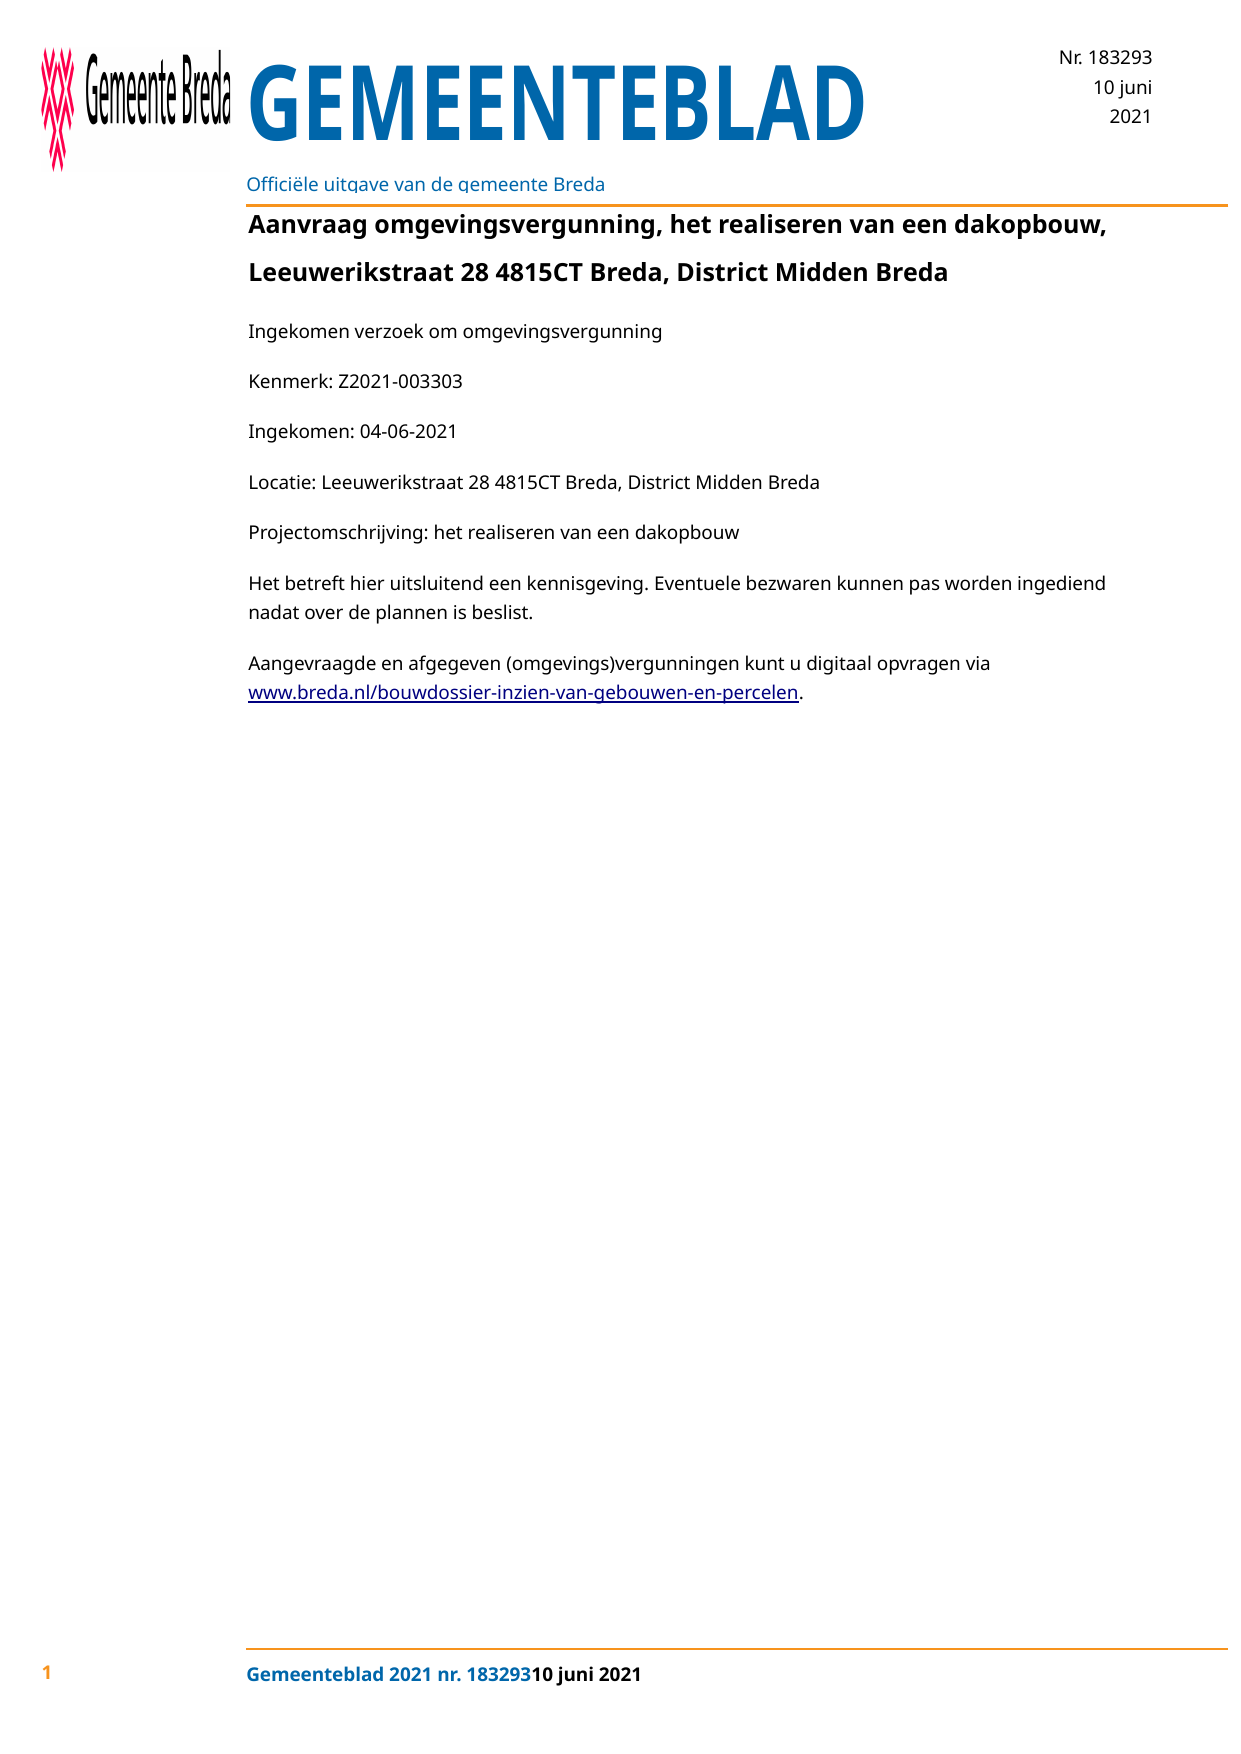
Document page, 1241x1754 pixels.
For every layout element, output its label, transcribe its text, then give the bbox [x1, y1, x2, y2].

text Ingekomen: 04-06-2021 [248, 419, 1152, 444]
text Het betreft hier uitsluitend een kennisgeving. Eventuele bezwaren kunnen pas worden ingediend nadat over de plannen is beslist. [248, 570, 1152, 625]
text Projectomschrijving: het realiseren van een dakopbouw [248, 519, 1152, 545]
text Kenmerk: Z2021-003303 [248, 368, 1152, 394]
text Ingekomen verzoek om omgevingsvergunning [248, 318, 1152, 344]
text Locatie: Leeuwerikstraat 28 4815CT Breda, District Midden Breda [248, 469, 1152, 495]
text Aangevraagde en afgegeven (omgevings)vergunningen kunt u digitaal opvragen via www.breda.nl/bouwdossier-inzien-van-gebouwen-en-percelen. [248, 650, 1152, 705]
text Aanvraag omgevingsvergunning, het realiseren van een dakopbouw, Leeuwerikstraat 28 4815CT Breda, District Midden Breda [248, 207, 1152, 288]
picture [41, 47, 231, 172]
